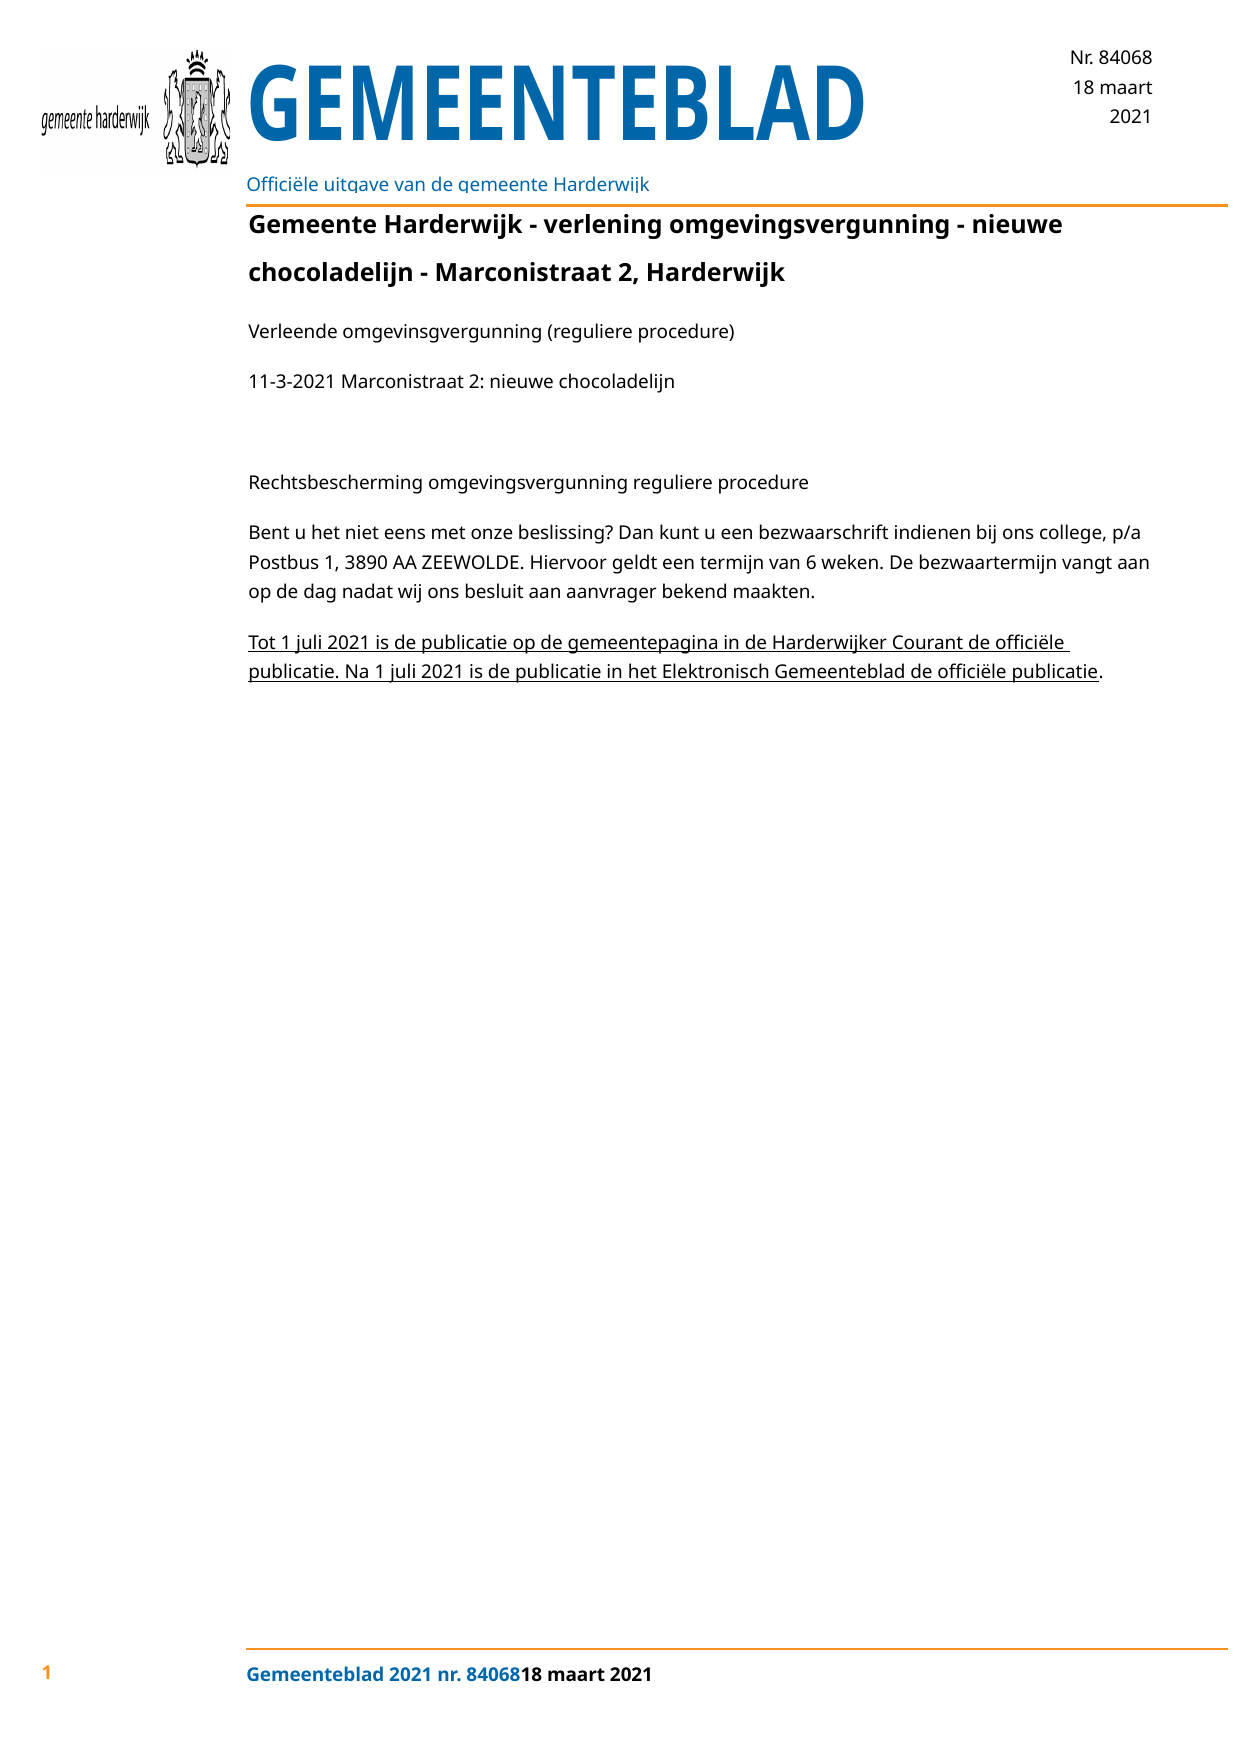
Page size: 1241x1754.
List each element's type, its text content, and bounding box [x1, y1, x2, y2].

text Verleende omgevinsgvergunning (reguliere procedure) [248, 318, 1152, 344]
text Tot 1 juli 2021 is de publicatie op de gemeentepagina in de Harderwijker Courant de officiële publicatie. Na 1 juli 2021 is de publicatie in het Elektronisch Gemeenteblad de officiële publicatie. [248, 629, 1152, 684]
text Rechtsbescherming omgevingsvergunning reguliere procedure [248, 469, 1152, 495]
picture [41, 47, 231, 172]
text Gemeente Harderwijk - verlening omgevingsvergunning - nieuwe chocoladelijn - Marconistraat 2, Harderwijk [248, 207, 1152, 288]
text Bent u het niet eens met onze beslissing? Dan kunt u een bezwaarschrift indienen bij ons college, p/a Postbus 1, 3890 AA ZEEWOLDE. Hiervoor geldt een termijn van 6 weken. De bezwaartermijn vangt aan op de dag nadat wij ons besluit aan aanvrager bekend maakten. [248, 519, 1152, 604]
text 11-3-2021 Marconistraat 2: nieuwe chocoladelijn [248, 368, 1152, 394]
